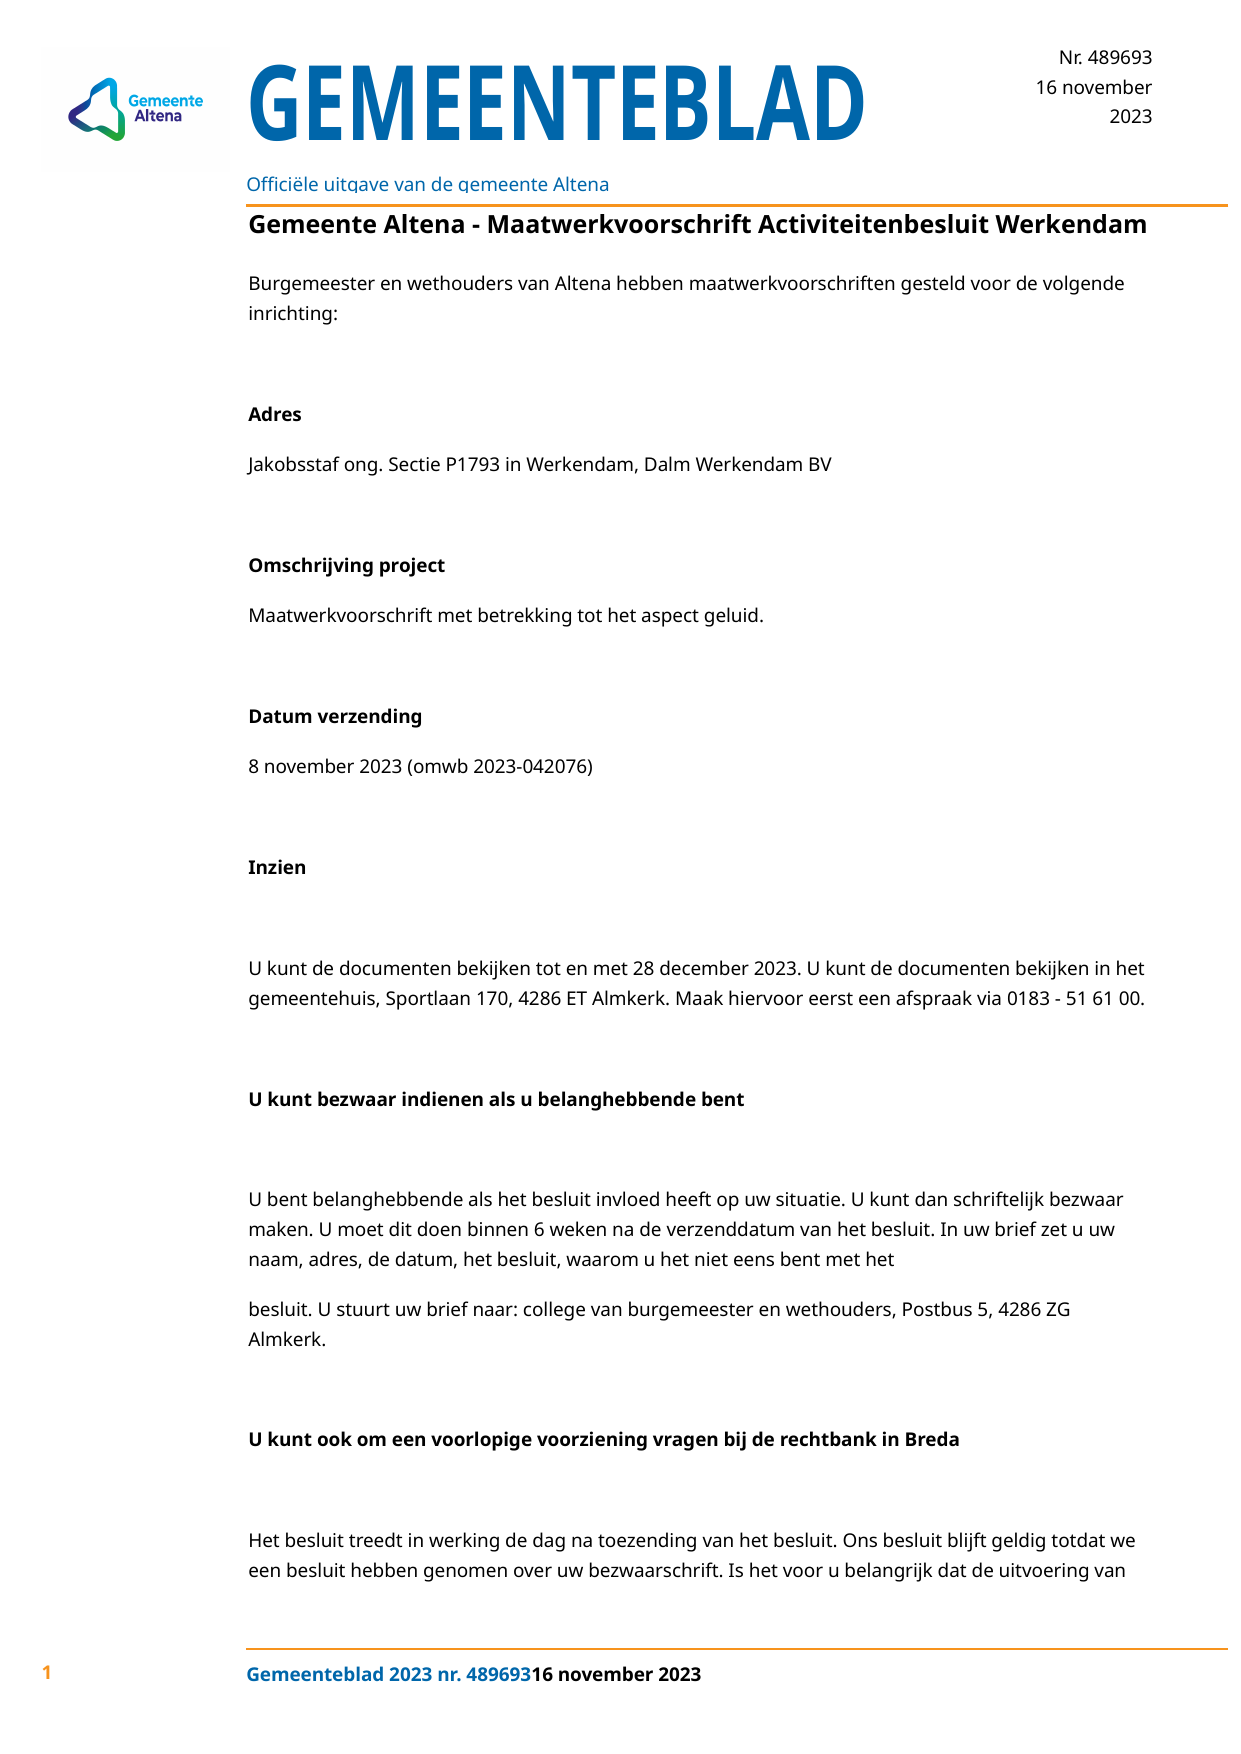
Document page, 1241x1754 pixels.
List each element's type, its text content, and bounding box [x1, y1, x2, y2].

text Maatwerkvoorschrift met betrekking tot het aspect geluid. [248, 602, 1152, 628]
text U kunt bezwaar indienen als u belanghebbende bent [248, 1086, 1152, 1111]
text Adres [248, 401, 1152, 426]
text U bent belanghebbende als het besluit invloed heeft op uw situatie. U kunt dan schriftelijk bezwaar maken. U moet dit doen binnen 6 weken na de verzenddatum van het besluit. In uw brief zet u uw naam, adres, de datum, het besluit, waarom u het niet eens bent met het [248, 1187, 1152, 1271]
text Inzien [248, 854, 1152, 880]
text U kunt de documenten bekijken tot en met 28 december 2023. U kunt de documenten bekijken in het gemeentehuis, Sportlaan 170, 4286 ET Almkerk. Maak hiervoor eerst een afspraak via 0183 - 51 61 00. [248, 955, 1152, 1011]
text U kunt ook om een voorlopige voorziening vragen bij de rechtbank in Breda [248, 1427, 1152, 1452]
text 8 november 2023 (omwb 2023-042076) [248, 754, 1152, 779]
text Datum verzending [248, 703, 1152, 729]
text Gemeente Altena - Maatwerkvoorschrift Activiteitenbesluit Werkendam [248, 207, 1152, 241]
text Omschrijving project [248, 552, 1152, 578]
text Burgemeester en wethouders van Altena hebben maatwerkvoorschriften gesteld voor de volgende inrichting: [248, 270, 1152, 326]
text Het besluit treedt in werking de dag na toezending van het besluit. Ons besluit blijft geldig totdat we een besluit hebben genomen over uw bezwaarschrift. Is het voor u belangrijk dat de uitvoering van [248, 1527, 1152, 1583]
picture [41, 47, 231, 172]
text besluit. U stuurt uw brief naar: college van burgemeester en wethouders, Postbus 5, 4286 ZG Almkerk. [248, 1296, 1152, 1351]
text Jakobsstaf ong. Sectie P1793 in Werkendam, Dalm Werkendam BV [248, 451, 1152, 477]
